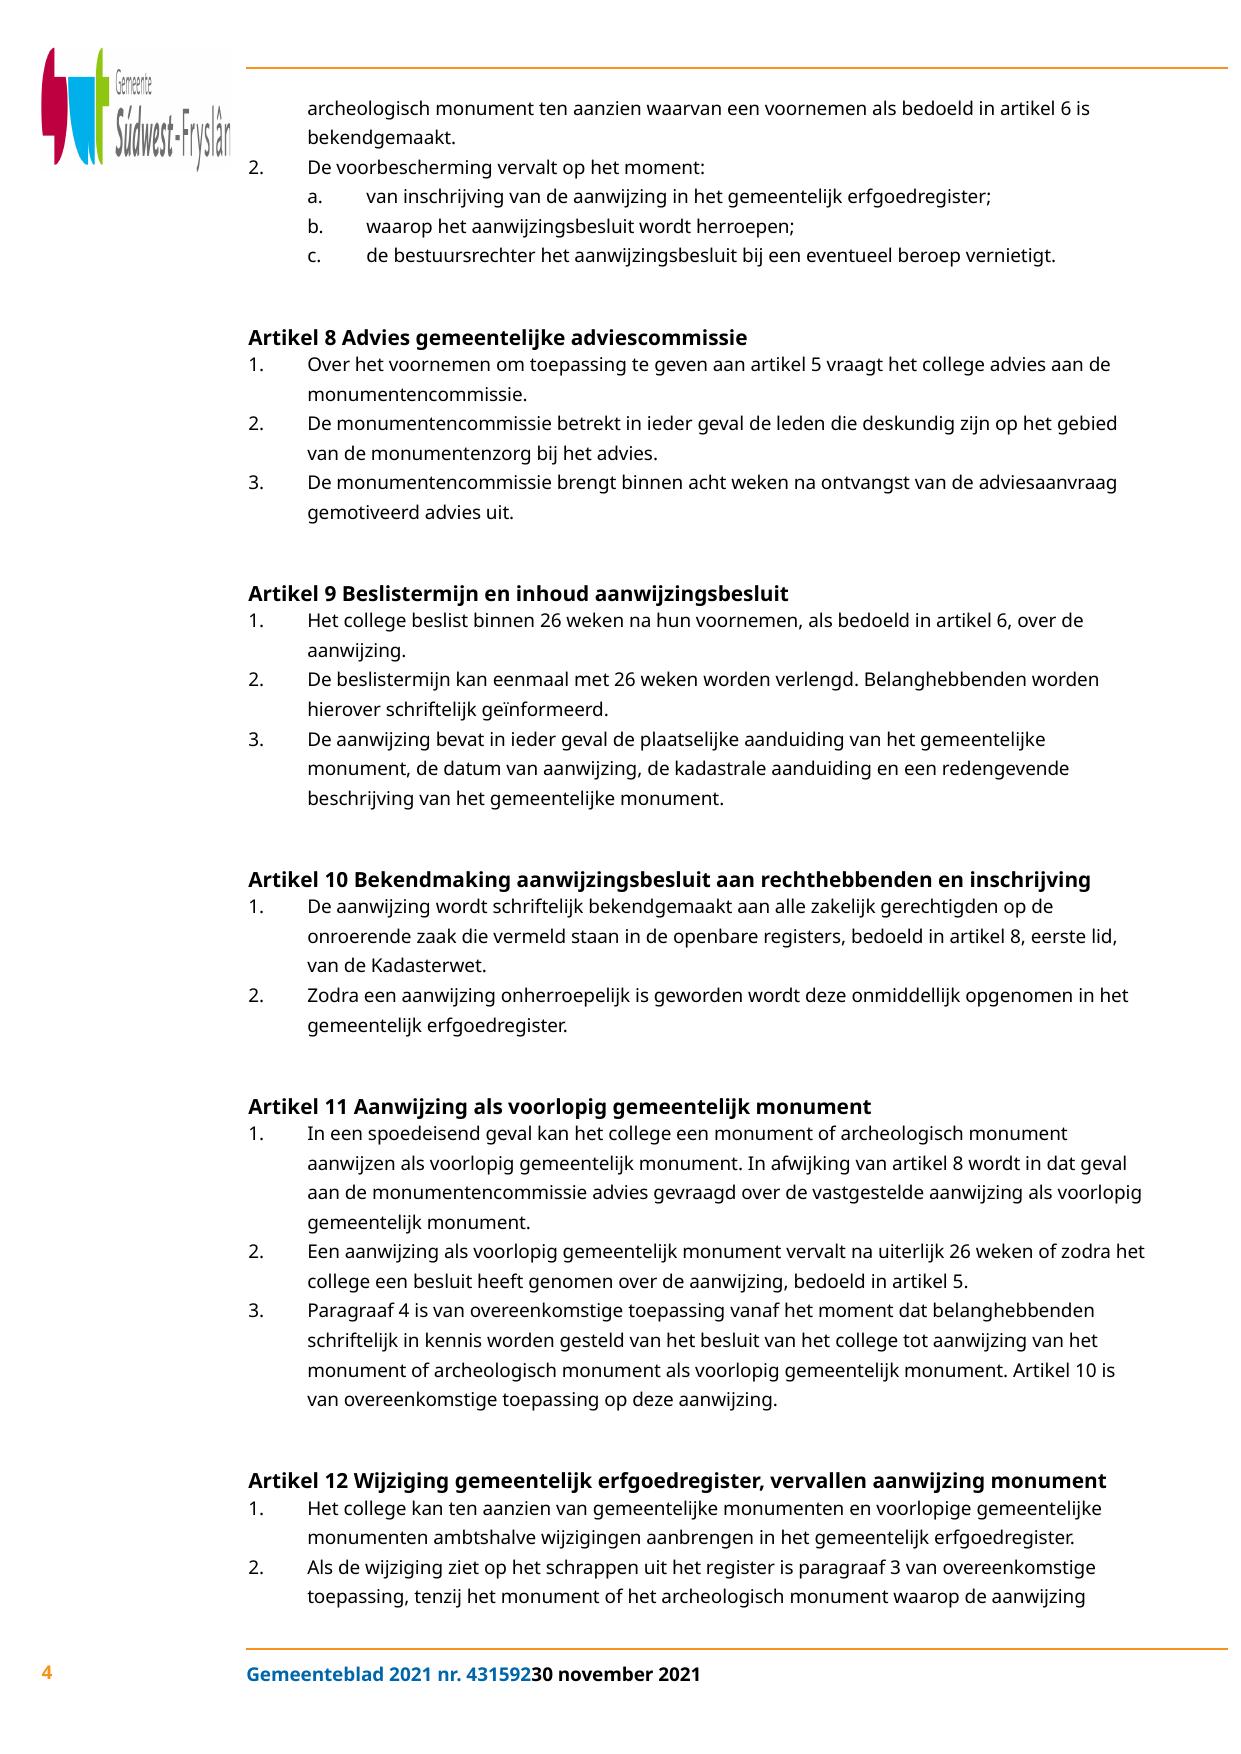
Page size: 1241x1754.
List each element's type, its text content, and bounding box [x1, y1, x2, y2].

list De monumentencommissie betrekt in ieder geval de leden die deskundig zijn op het gebied van de monumentenzorg bij het advies. [248, 410, 1152, 466]
list Een aanwijzing als voorlopig gemeentelijk monument vervalt na uiterlijk 26 weken of zodra het college een besluit heeft genomen over de aanwijzing, bedoeld in artikel 5. [248, 1238, 1152, 1294]
text Artikel 9 Beslistermijn en inhoud aanwijzingsbesluit [248, 579, 1152, 607]
list de bestuursrechter het aanwijzingsbesluit bij een eventueel beroep vernietigt. [307, 243, 1152, 268]
list archeologisch monument ten aanzien waarvan een voornemen als bedoeld in artikel 6 is bekendgemaakt. [248, 95, 1152, 150]
list De aanwijzing bevat in ieder geval de plaatselijke aanduiding van het gemeentelijke monument, de datum van aanwijzing, de kadastrale aanduiding en een redengevende beschrijving van het gemeentelijke monument. [248, 726, 1152, 811]
list In een spoedeisend geval kan het college een monument of archeologisch monument aanwijzen als voorlopig gemeentelijk monument. In afwijking van artikel 8 wordt in dat geval aan de monumentencommissie advies gevraagd over de vastgestelde aanwijzing als voorlopig gemeentelijk monument. [248, 1120, 1152, 1235]
list waarop het aanwijzingsbesluit wordt herroepen; [307, 213, 1152, 239]
picture [41, 47, 231, 172]
list Als de wijziging ziet op het schrappen uit het register is paragraaf 3 van overeenkomstige toepassing, tenzij het monument of het archeologisch monument waarop de aanwijzing [248, 1554, 1152, 1609]
list van inschrijving van de aanwijzing in het gemeentelijk erfgoedregister; [307, 183, 1152, 209]
text Artikel 11 Aanwijzing als voorlopig gemeentelijk monument [248, 1092, 1152, 1120]
list De beslistermijn kan eenmaal met 26 weken worden verlengd. Belanghebbenden worden hierover schriftelijk geïnformeerd. [248, 667, 1152, 722]
text Artikel 12 Wijziging gemeentelijk erfgoedregister, vervallen aanwijzing monument [248, 1466, 1152, 1495]
list Het college beslist binnen 26 weken na hun voornemen, als bedoeld in artikel 6, over de aanwijzing. [248, 607, 1152, 663]
list Over het voornemen om toepassing te geven aan artikel 5 vraagt het college advies aan de monumentencommissie. [248, 351, 1152, 406]
list Zodra een aanwijzing onherroepelijk is geworden wordt deze onmiddellijk opgenomen in het gemeentelijk erfgoedregister. [248, 982, 1152, 1037]
list De voorbescherming vervalt op het moment: [248, 154, 1152, 180]
text Artikel 8 Advies gemeentelijke adviescommissie [248, 323, 1152, 351]
list De monumentencommissie brengt binnen acht weken na ontvangst van de adviesaanvraag gemotiveerd advies uit. [248, 469, 1152, 525]
list De aanwijzing wordt schriftelijk bekendgemaakt aan alle zakelijk gerechtigden op de onroerende zaak die vermeld staan in de openbare registers, bedoeld in artikel 8, eerste lid, van de Kadasterwet. [248, 893, 1152, 978]
list Paragraaf 4 is van overeenkomstige toepassing vanaf het moment dat belanghebbenden schriftelijk in kennis worden gesteld van het besluit van het college tot aanwijzing van het monument of archeologisch monument als voorlopig gemeentelijk monument. Artikel 10 is van overeenkomstige toepassing op deze aanwijzing. [248, 1298, 1152, 1412]
text Artikel 10 Bekendmaking aanwijzingsbesluit aan rechthebbenden en inschrijving [248, 865, 1152, 893]
list Het college kan ten aanzien van gemeentelijke monumenten en voorlopige gemeentelijke monumenten ambtshalve wijzigingen aanbrengen in het gemeentelijk erfgoedregister. [248, 1495, 1152, 1550]
